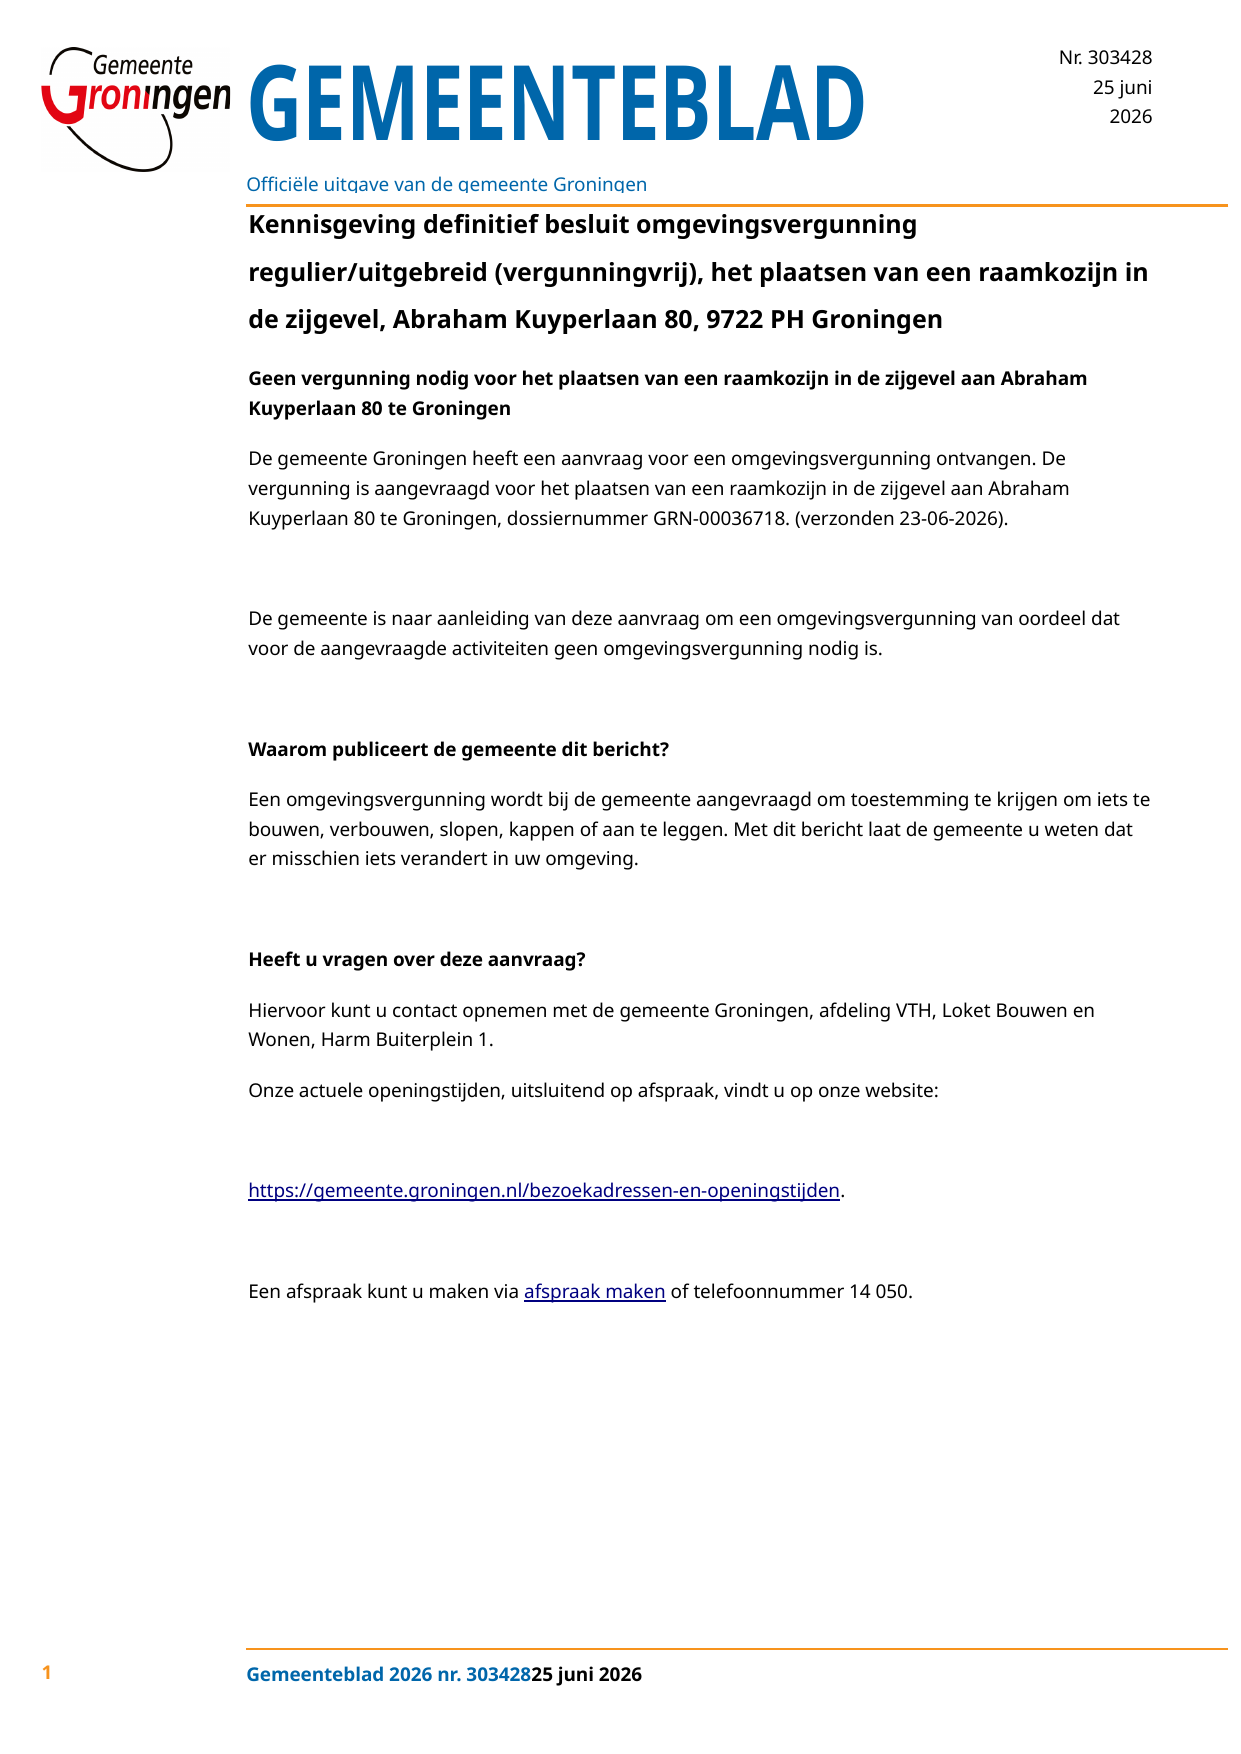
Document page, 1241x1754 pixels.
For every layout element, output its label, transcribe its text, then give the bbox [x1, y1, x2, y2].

text De gemeente Groningen heeft een aanvraag voor een omgevingsvergunning ontvangen. De vergunning is aangevraagd voor het plaatsen van een raamkozijn in de zijgevel aan Abraham Kuyperlaan 80 te Groningen, dossiernummer GRN-00036718. (verzonden 23-06-2026). [248, 446, 1152, 530]
text Waarom publiceert de gemeente dit bericht? [248, 736, 1152, 762]
text Heeft u vragen over deze aanvraag? [248, 946, 1152, 972]
text Onze actuele openingstijden, uitsluitend op afspraak, vindt u op onze website: [248, 1077, 1152, 1102]
picture [41, 47, 231, 172]
text De gemeente is naar aanleiding van deze aanvraag om een omgevingsvergunning van oordeel dat voor de aangevraagde activiteiten geen omgevingsvergunning nodig is. [248, 606, 1152, 661]
text https://gemeente.groningen.nl/bezoekadressen-en-openingstijden. [248, 1178, 1152, 1203]
text Hiervoor kunt u contact opnemen met de gemeente Groningen, afdeling VTH, Loket Bouwen en Wonen, Harm Buiterplein 1. [248, 997, 1152, 1052]
text Kennisgeving definitief besluit omgevingsvergunning regulier/uitgebreid (vergunningvrij), het plaatsen van een raamkozijn in de zijgevel, Abraham Kuyperlaan 80, 9722 PH Groningen [248, 207, 1152, 336]
text Geen vergunning nodig voor het plaatsen van een raamkozijn in de zijgevel aan Abraham Kuyperlaan 80 te Groningen [248, 366, 1152, 421]
text Een afspraak kunt u maken via afspraak maken of telefoonnummer 14 050. [248, 1278, 1152, 1304]
text Een omgevingsvergunning wordt bij de gemeente aangevraagd om toestemming te krijgen om iets te bouwen, verbouwen, slopen, kappen of aan te leggen. Met dit bericht laat de gemeente u weten dat er misschien iets verandert in uw omgeving. [248, 786, 1152, 871]
